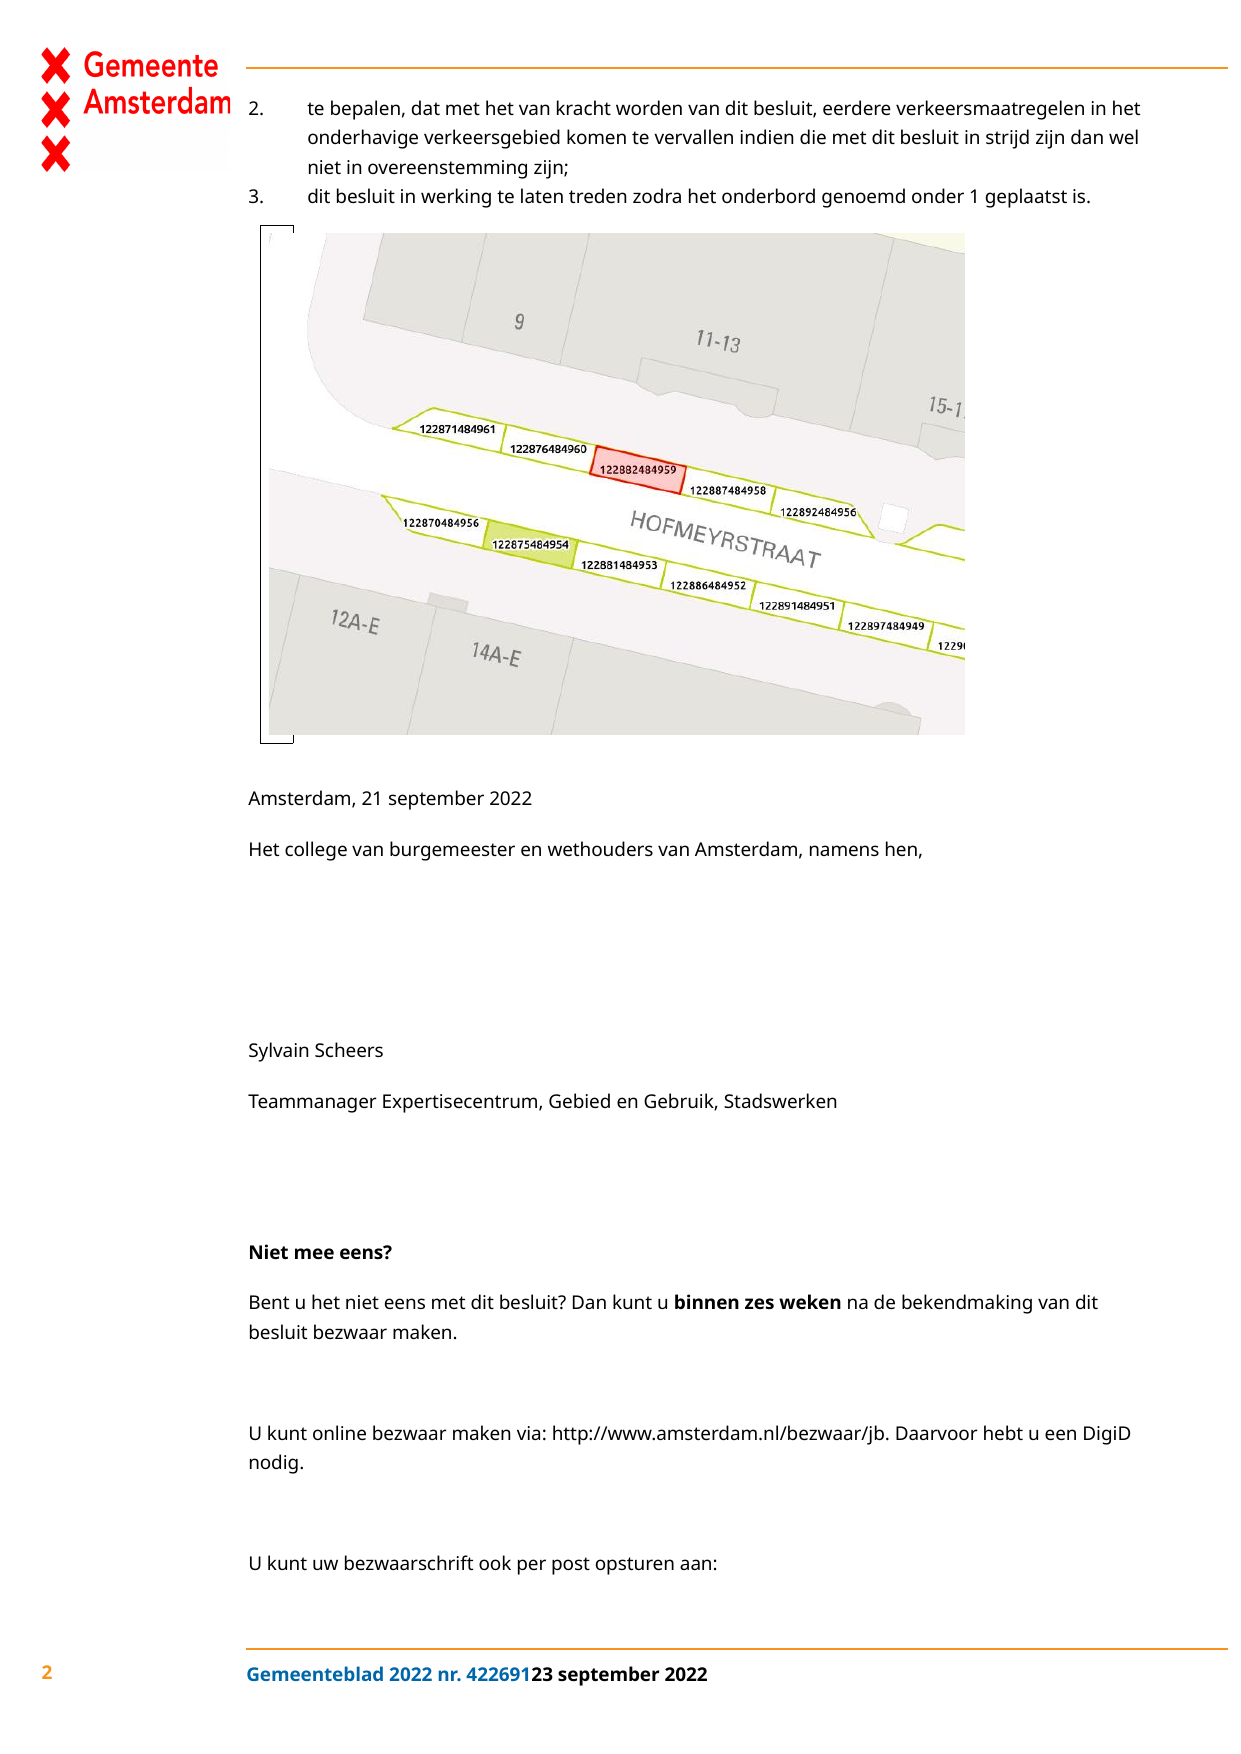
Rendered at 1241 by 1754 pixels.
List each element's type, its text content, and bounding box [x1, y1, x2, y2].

text Teammanager Expertisecentrum, Gebied en Gebruik, Stadswerken [248, 1088, 1152, 1113]
picture [268, 233, 965, 735]
text Sylvain Scheers [248, 1037, 1152, 1063]
list te bepalen, dat met het van kracht worden van dit besluit, eerdere verkeersmaatregelen in het onderhavige verkeersgebied komen te vervallen indien die met dit besluit in strijd zijn dan wel niet in overeenstemming zijn; [248, 95, 1152, 180]
text U kunt uw bezwaarschrift ook per post opsturen aan: [248, 1550, 1152, 1576]
list dit besluit in werking te laten treden zodra het onderbord genoemd onder 1 geplaatst is. [248, 183, 1152, 209]
text U kunt online bezwaar maken via: http://www.amsterdam.nl/bezwaar/jb. Daarvoor hebt u een DigiD nodig. [248, 1420, 1152, 1475]
picture [41, 47, 231, 172]
text Niet mee eens? [248, 1239, 1152, 1265]
text Het college van burgemeester en wethouders van Amsterdam, namens hen, [248, 836, 1152, 861]
text Bent u het niet eens met dit besluit? Dan kunt u binnen zes weken na de bekendmaking van dit besluit bezwaar maken. [248, 1289, 1152, 1345]
text Amsterdam, 21 september 2022 [248, 785, 1152, 811]
